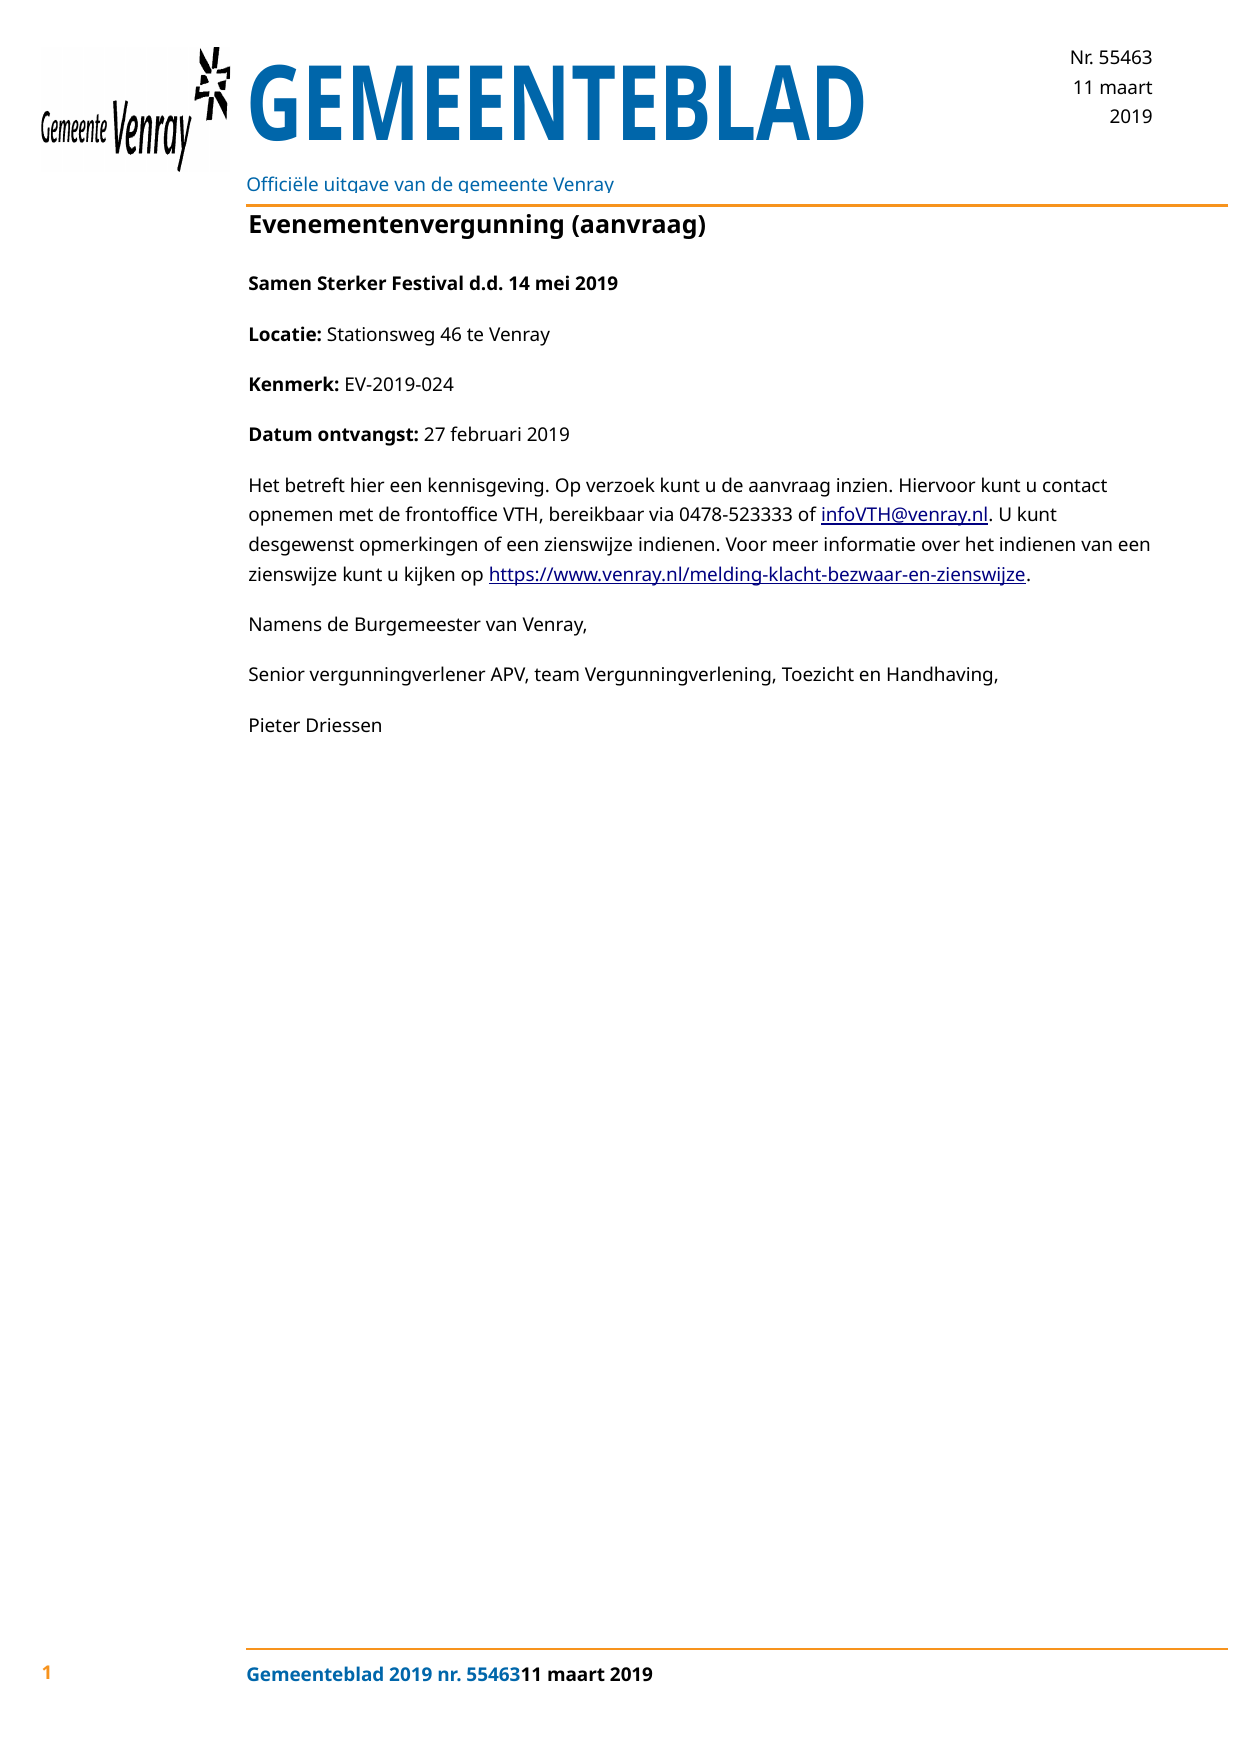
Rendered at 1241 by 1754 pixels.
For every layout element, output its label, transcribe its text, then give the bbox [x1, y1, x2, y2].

picture [41, 47, 231, 172]
text Het betreft hier een kennisgeving. Op verzoek kunt u de aanvraag inzien. Hiervoor kunt u contact opnemen met de frontoffice VTH, bereikbaar via 0478-523333 of infoVTH@venray.nl. U kunt desgewenst opmerkingen of een zienswijze indienen. Voor meer informatie over het indienen van een zienswijze kunt u kijken op https://www.venray.nl/melding-klacht-bezwaar-en-zienswijze. [248, 472, 1152, 586]
text Evenementenvergunning (aanvraag) [248, 207, 1152, 241]
text Namens de Burgemeester van Venray, [248, 611, 1152, 637]
text Samen Sterker Festival d.d. 14 mei 2019 [248, 270, 1152, 296]
text Locatie: Stationsweg 46 te Venray [248, 321, 1152, 346]
text Pieter Driessen [248, 712, 1152, 738]
text Kenmerk: EV-2019-024 [248, 371, 1152, 397]
text Senior vergunningverlener APV, team Vergunningverlening, Toezicht en Handhaving, [248, 662, 1152, 687]
text Datum ontvangst: 27 februari 2019 [248, 422, 1152, 447]
